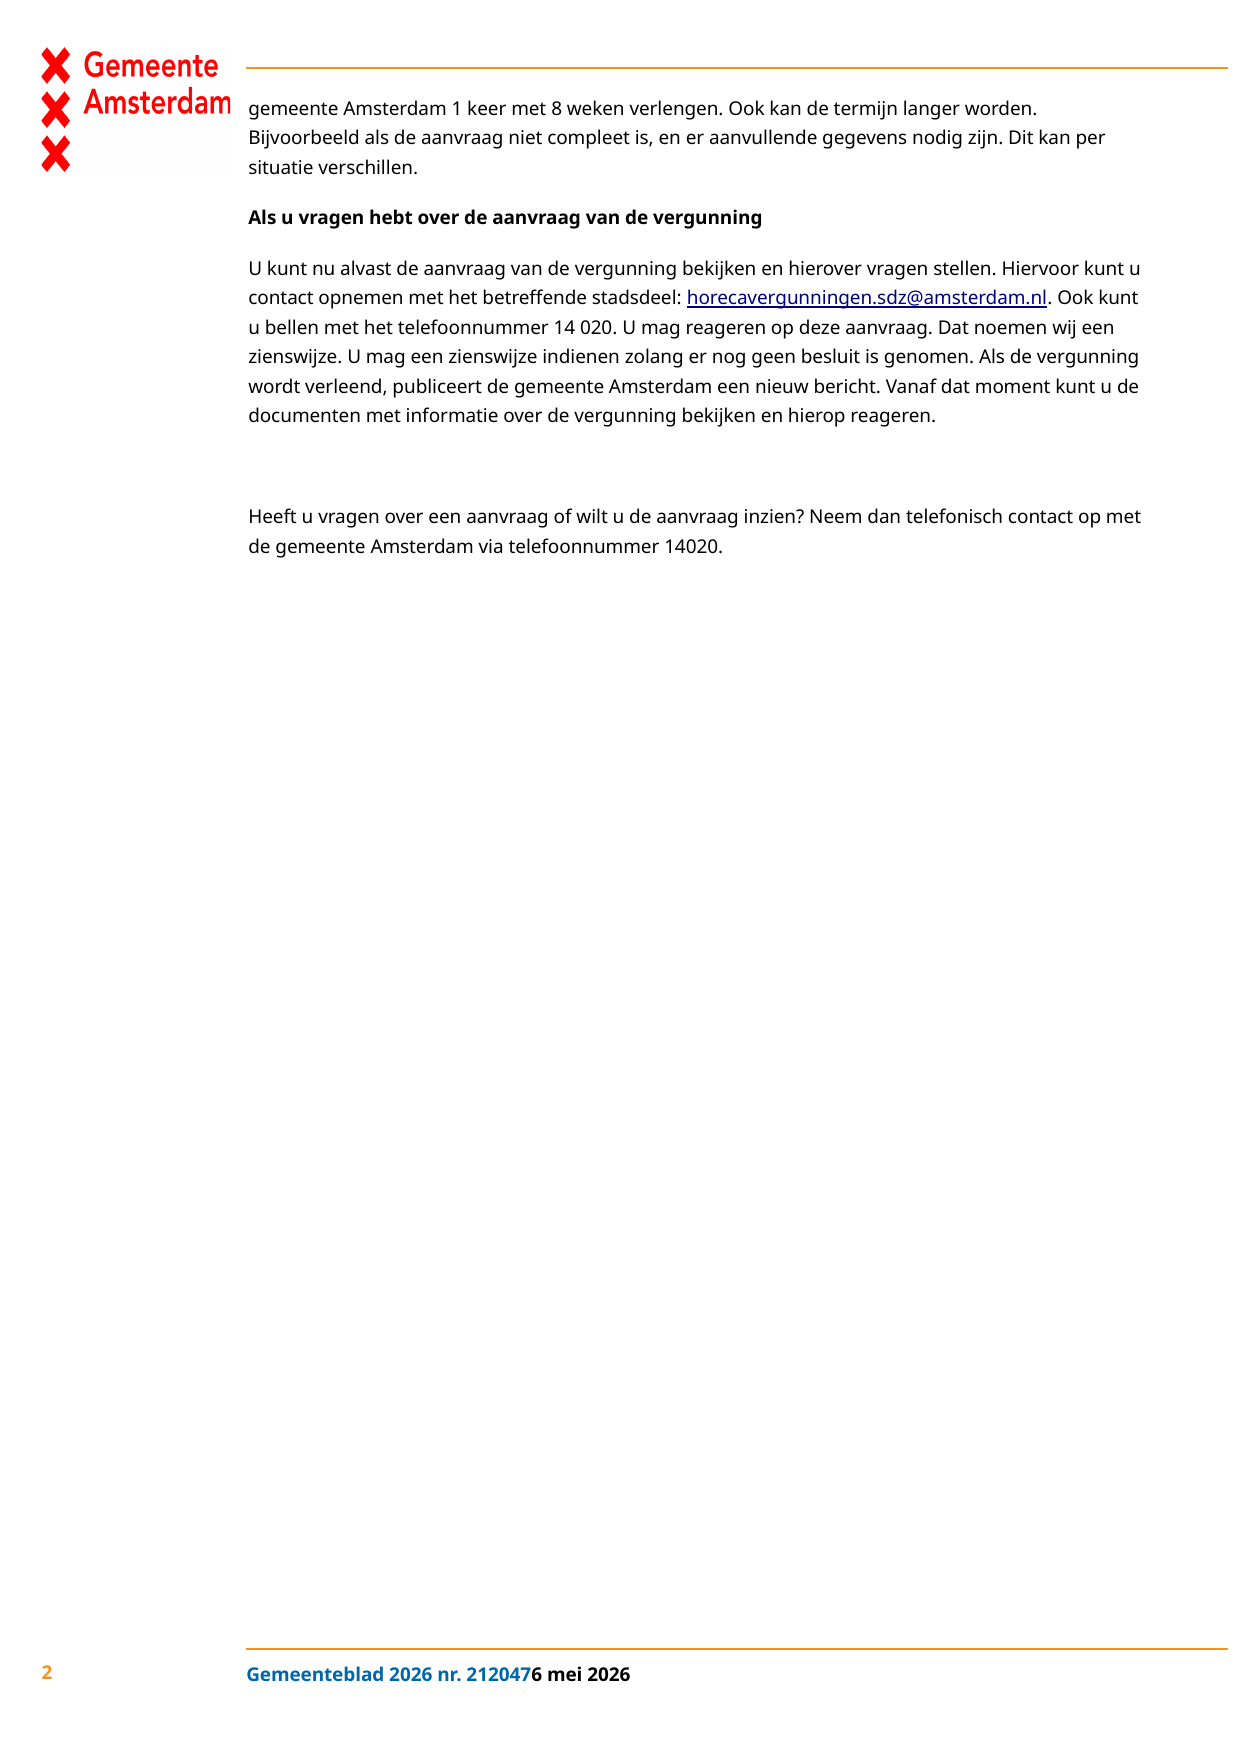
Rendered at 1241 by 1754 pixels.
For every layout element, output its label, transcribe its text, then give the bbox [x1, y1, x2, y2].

text Als u vragen hebt over de aanvraag van de vergunning [248, 204, 1152, 230]
text gemeente Amsterdam 1 keer met 8 weken verlengen. Ook kan de termijn langer worden. Bijvoorbeeld als de aanvraag niet compleet is, en er aanvullende gegevens nodig zijn. Dit kan per situatie verschillen. [248, 95, 1152, 180]
text U kunt nu alvast de aanvraag van de vergunning bekijken en hierover vragen stellen. Hiervoor kunt u contact opnemen met het betreffende stadsdeel: horecavergunningen.sdz@amsterdam.nl. Ook kunt u bellen met het telefoonnummer 14 020. U mag reageren op deze aanvraag. Dat noemen wij een zienswijze. U mag een zienswijze indienen zolang er nog geen besluit is genomen. Als de vergunning wordt verleend, publiceert de gemeente Amsterdam een nieuw bericht. Vanaf dat moment kunt u de documenten met informatie over de vergunning bekijken en hierop reageren. [248, 255, 1152, 428]
text Heeft u vragen over een aanvraag of wilt u de aanvraag inzien? Neem dan telefonisch contact op met de gemeente Amsterdam via telefoonnummer 14020. [248, 503, 1152, 559]
picture [41, 47, 231, 172]
